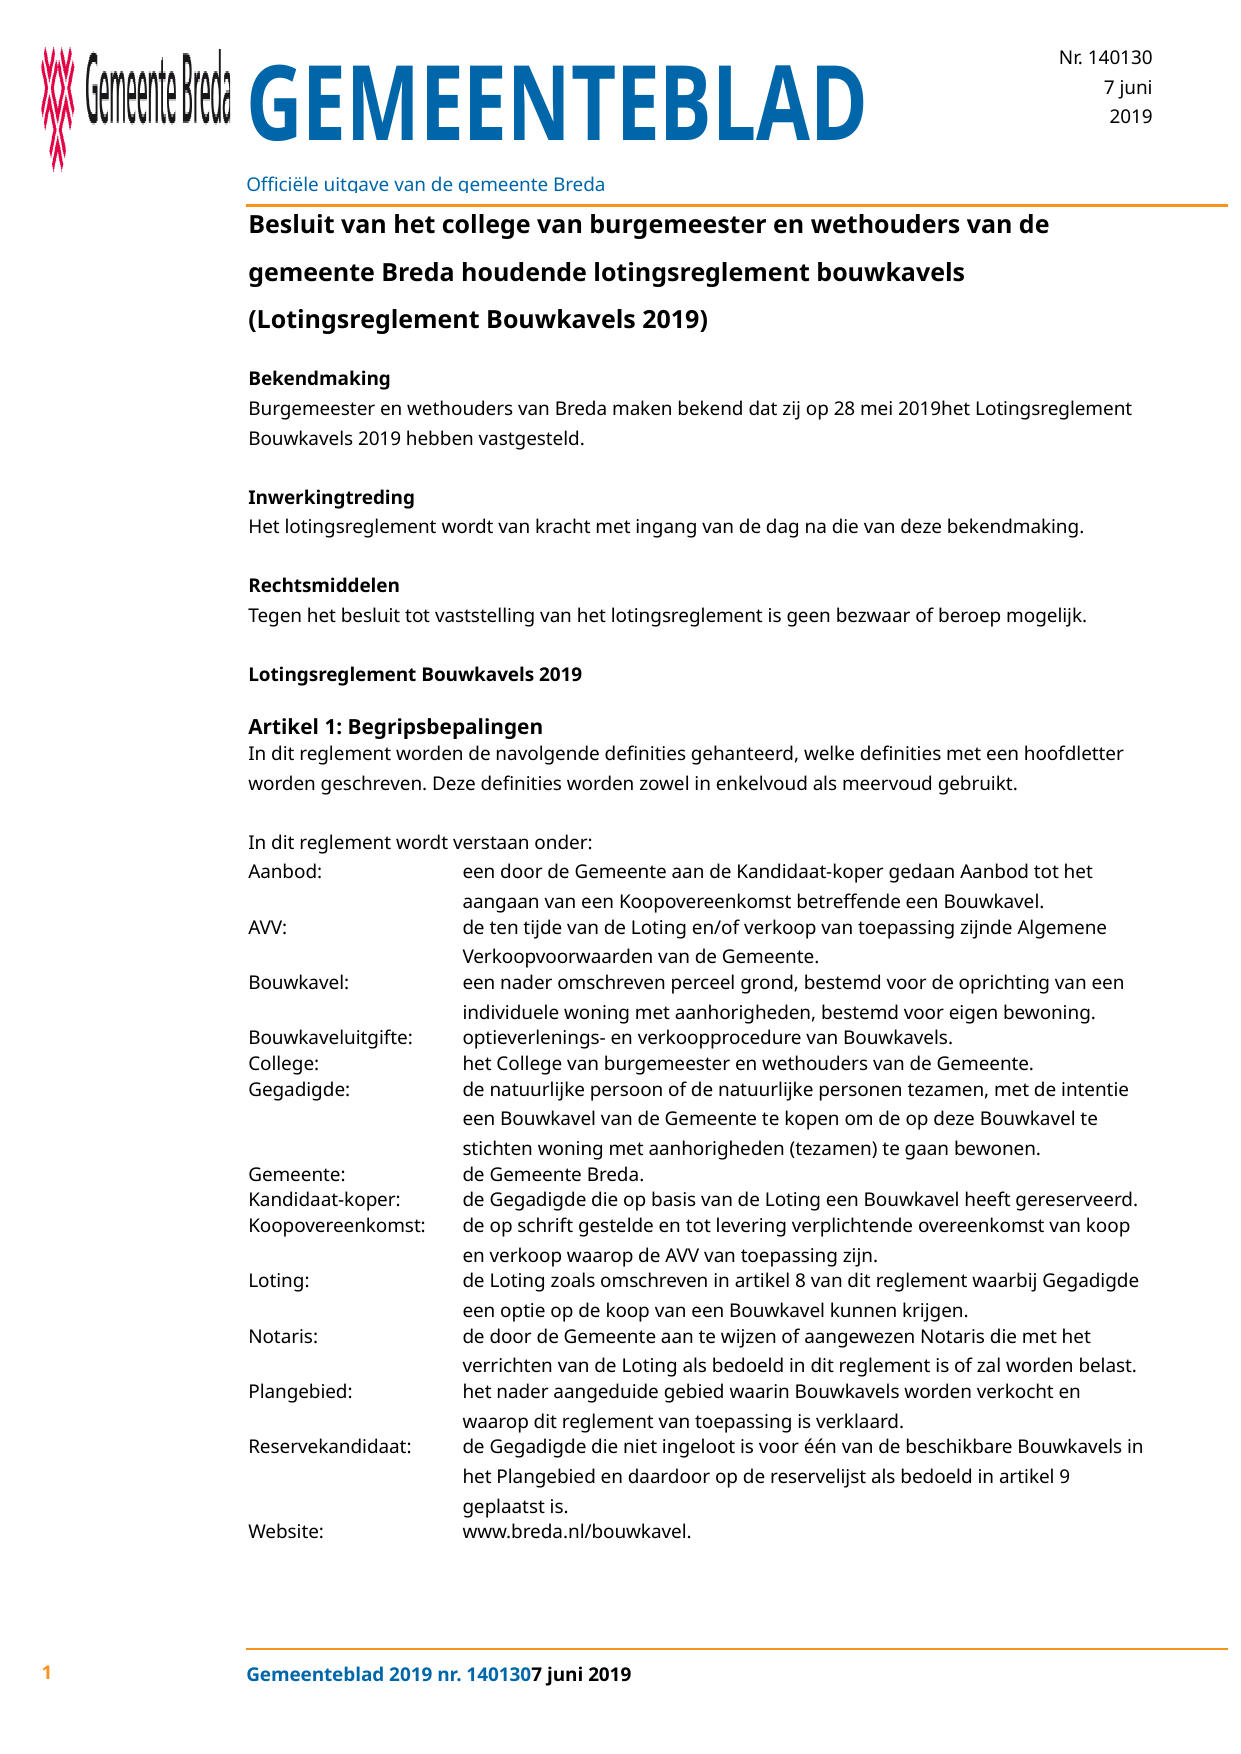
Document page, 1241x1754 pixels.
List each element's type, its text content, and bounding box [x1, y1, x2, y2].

table_cell College: [248, 1050, 462, 1076]
table_cell de Gegadigde die op basis van de Loting een Bouwkavel heeft gereserveerd. [462, 1187, 1152, 1212]
text In dit reglement worden de navolgende definities gehanteerd, welke definities met een hoofdletter worden geschreven. Deze definities worden zowel in enkelvoud als meervoud gebruikt. [248, 740, 1152, 796]
table_cell Plangebied: [248, 1378, 462, 1434]
text Besluit van het college van burgemeester en wethouders van de gemeente Breda houdende lotingsreglement bouwkavels (Lotingsreglement Bouwkavels 2019) [248, 207, 1152, 336]
table_cell Notaris: [248, 1323, 462, 1378]
table_cell Reservekandidaat: [248, 1434, 462, 1518]
text Burgemeester en wethouders van Breda maken bekend dat zij op 28 mei 2019het Lotingsreglement Bouwkavels 2019 hebben vastgesteld. [248, 395, 1152, 450]
table_cell optieverlenings- en verkoopprocedure van Bouwkavels. [462, 1025, 1152, 1050]
table_cell het College van burgemeester en wethouders van de Gemeente. [462, 1050, 1152, 1076]
text Lotingsreglement Bouwkavels 2019 [248, 661, 1152, 687]
text Het lotingsreglement wordt van kracht met ingang van de dag na die van deze bekendmaking. [248, 513, 1152, 539]
picture [41, 47, 231, 172]
table_cell de Gegadigde die niet ingeloot is voor één van de beschikbare Bouwkavels in het Plangebied en daardoor op de reservelijst als bedoeld in artikel 9 geplaatst is. [462, 1434, 1152, 1518]
table_cell Gemeente: [248, 1161, 462, 1187]
text Tegen het besluit tot vaststelling van het lotingsreglement is geen bezwaar of beroep mogelijk. [248, 602, 1152, 628]
table_cell Website: [248, 1519, 462, 1544]
table_cell AVV: [248, 914, 462, 969]
table_cell de Loting zoals omschreven in artikel 8 van dit reglement waarbij Gegadigde een optie op de koop van een Bouwkavel kunnen krijgen. [462, 1268, 1152, 1323]
table_cell www.breda.nl/bouwkavel. [462, 1519, 1152, 1544]
table_cell Loting: [248, 1268, 462, 1323]
table_cell de door de Gemeente aan te wijzen of aangewezen Notaris die met het verrichten van de Loting als bedoeld in dit reglement is of zal worden belast. [462, 1323, 1152, 1378]
table_cell de ten tijde van de Loting en/of verkoop van toepassing zijnde Algemene Verkoopvoorwaarden van de Gemeente. [462, 914, 1152, 969]
text Artikel 1: Begripsbepalingen [248, 712, 1152, 740]
table_cell de Gemeente Breda. [462, 1161, 1152, 1187]
table_cell Bouwkaveluitgifte: [248, 1025, 462, 1050]
table_header Aanbod: [248, 859, 462, 914]
table_cell Gegadigde: [248, 1076, 462, 1161]
table_cell Kandidaat-koper: [248, 1187, 462, 1212]
table_header een door de Gemeente aan de Kandidaat-koper gedaan Aanbod tot het aangaan van een Koopovereenkomst betreffende een Bouwkavel. [462, 859, 1152, 914]
text Rechtsmiddelen [248, 573, 1152, 598]
text Inwerkingtreding [248, 484, 1152, 509]
table_cell een nader omschreven perceel grond, bestemd voor de oprichting van een individuele woning met aanhorigheden, bestemd voor eigen bewoning. [462, 969, 1152, 1024]
table_cell het nader aangeduide gebied waarin Bouwkavels worden verkocht en waarop dit reglement van toepassing is verklaard. [462, 1378, 1152, 1434]
table_cell de natuurlijke persoon of de natuurlijke personen tezamen, met de intentie een Bouwkavel van de Gemeente te kopen om de op deze Bouwkavel te stichten woning met aanhorigheden (tezamen) te gaan bewonen. [462, 1076, 1152, 1161]
table_cell de op schrift gestelde en tot levering verplichtende overeenkomst van koop en verkoop waarop de AVV van toepassing zijn. [462, 1213, 1152, 1268]
table_cell Bouwkavel: [248, 969, 462, 1024]
text In dit reglement wordt verstaan onder: [248, 829, 1152, 855]
text Bekendmaking [248, 366, 1152, 391]
table_cell Koopovereenkomst: [248, 1213, 462, 1268]
